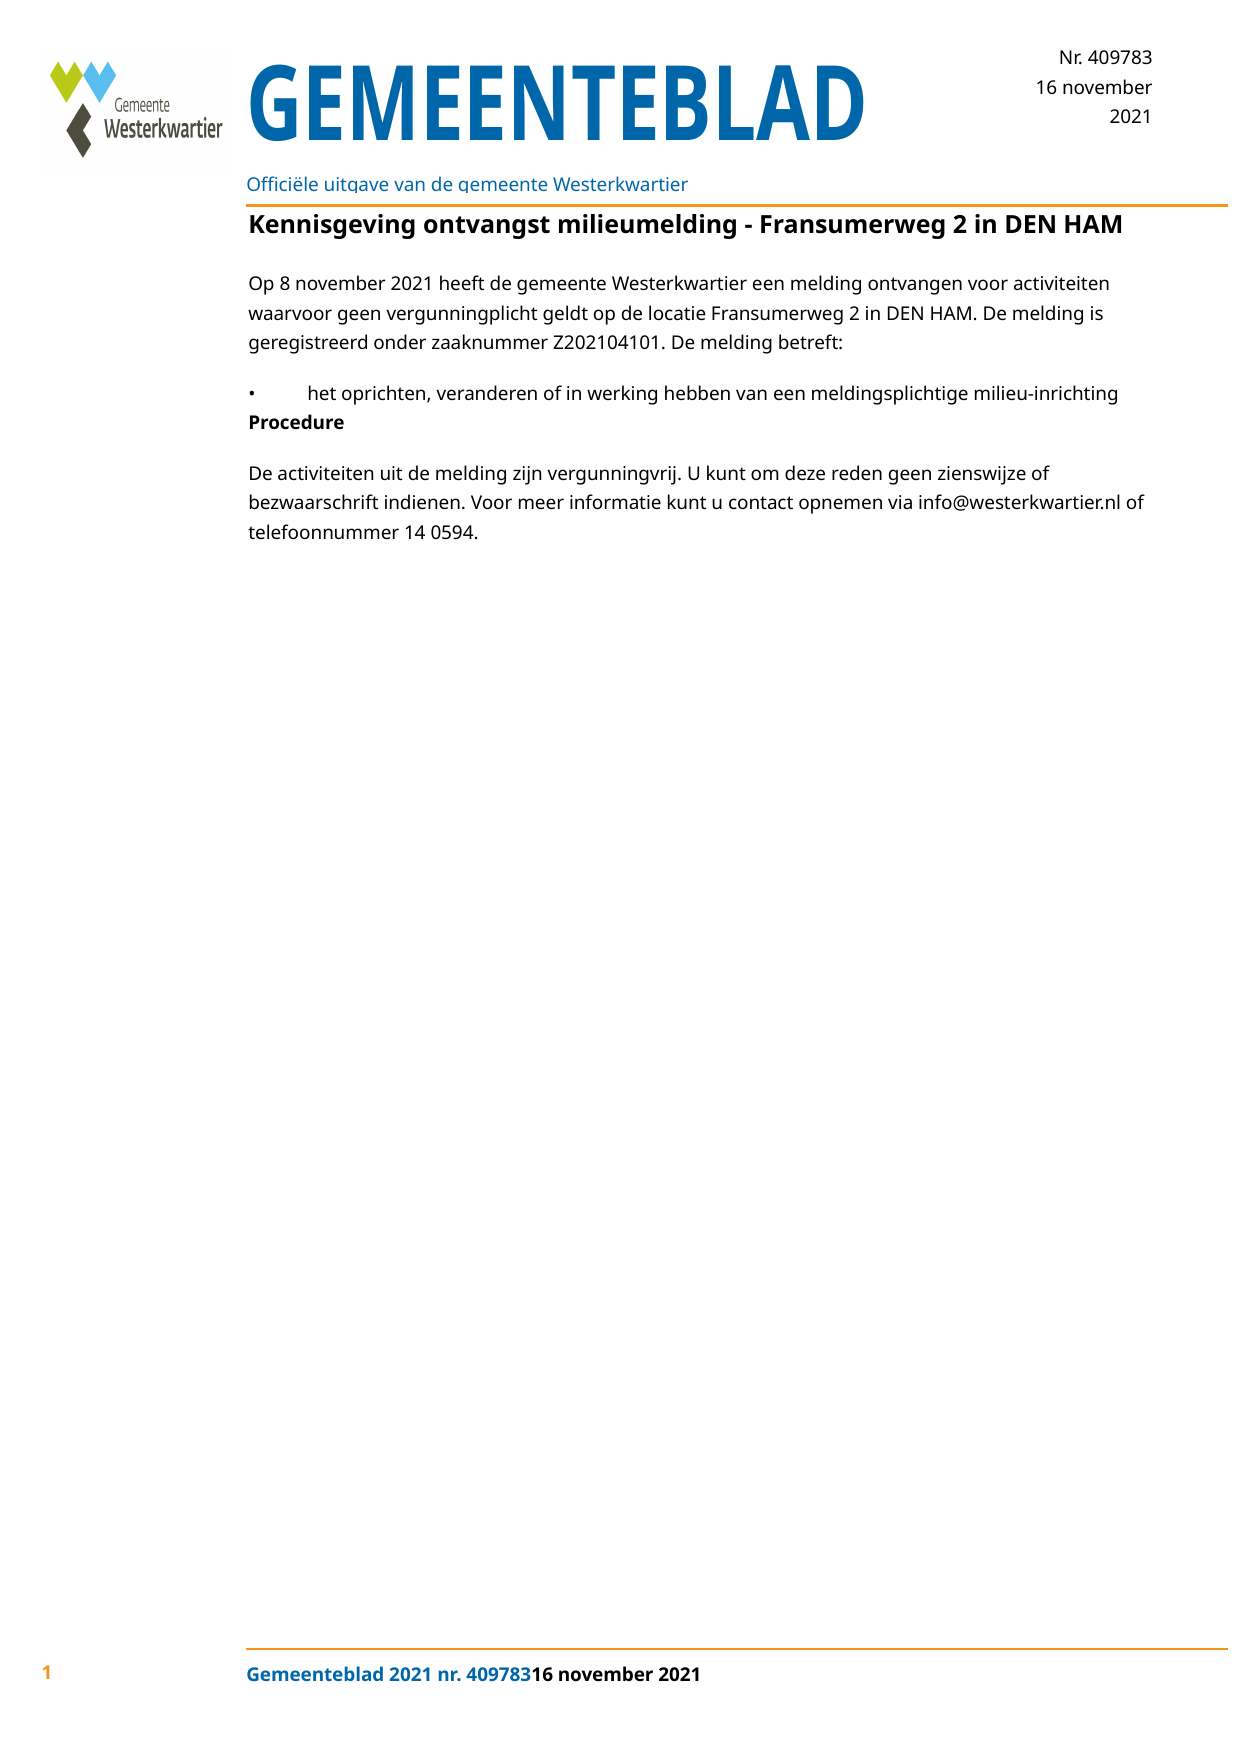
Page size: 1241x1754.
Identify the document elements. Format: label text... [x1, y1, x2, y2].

text Kennisgeving ontvangst milieumelding - Fransumerweg 2 in DEN HAM [248, 207, 1152, 241]
text Op 8 november 2021 heeft de gemeente Westerkwartier een melding ontvangen voor activiteiten waarvoor geen vergunningplicht geldt op de locatie Fransumerweg 2 in DEN HAM. De melding is geregistreerd onder zaaknummer Z202104101. De melding betreft: [248, 270, 1152, 355]
text De activiteiten uit de melding zijn vergunningvrij. U kunt om deze reden geen zienswijze of bezwaarschrift indienen. Voor meer informatie kunt u contact opnemen via info@westerkwartier.nl of telefoonnummer 14 0594. [248, 460, 1152, 545]
picture [41, 47, 231, 172]
list het oprichten, veranderen of in werking hebben van een meldingsplichtige milieu-inrichting [248, 380, 1152, 406]
text Procedure [248, 409, 1152, 435]
